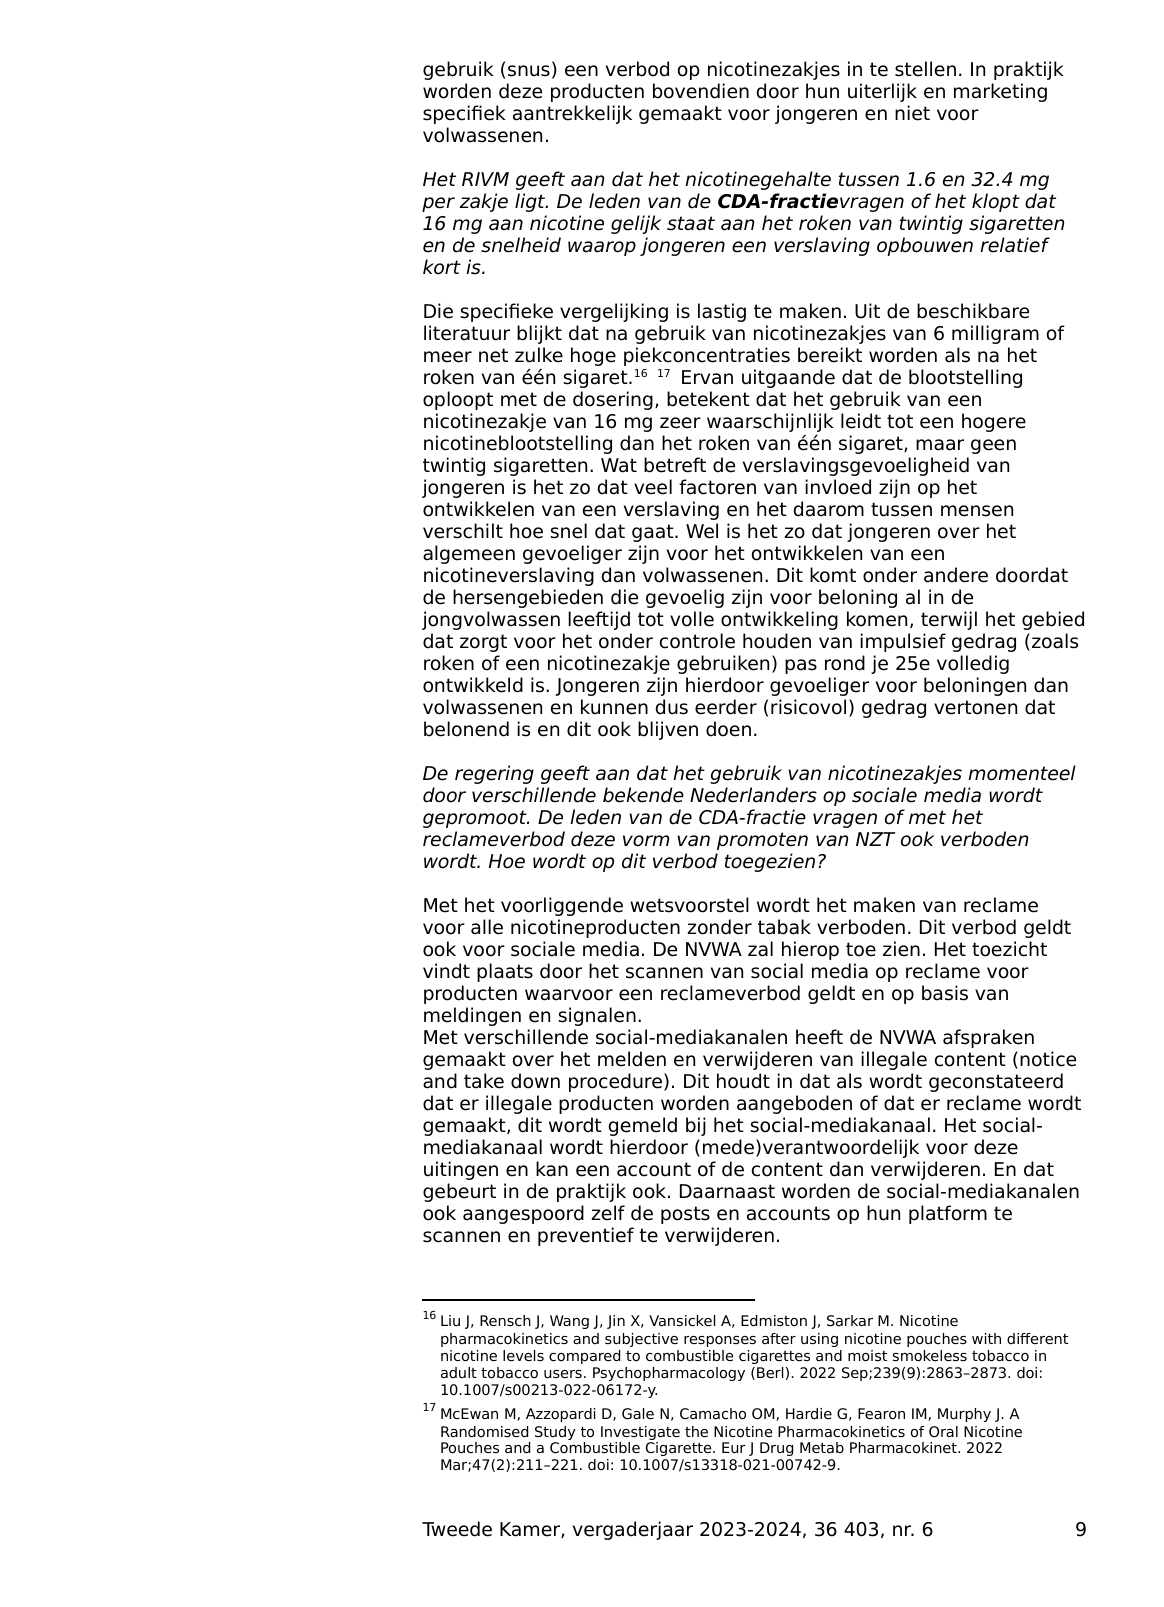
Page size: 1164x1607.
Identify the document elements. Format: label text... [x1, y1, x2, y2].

text Liu J, Rensch J, Wang J, Jin X, Vansickel A, Edmiston J, Sarkar M. Nicotine pharmacokinetics and subjective responses after using nicotine pouches with different nicotine levels compared to combustible cigarettes and moist smokeless tobacco in adult tobacco users. Psychopharmacology (Berl). 2022 Sep;239(9):2863–2873. doi: 10.1007/s00213-022-06172-y. [422, 1309, 1087, 1399]
text Met het voorliggende wetsvoorstel wordt het maken van reclame voor alle nicotineproducten zonder tabak verboden. Dit verbod geldt ook voor sociale media. De NVWA zal hierop toe zien. Het toezicht vindt plaats door het scannen van social media op reclame voor producten waarvoor een reclameverbod geldt en op basis van meldingen en signalen. [422, 895, 1087, 1027]
text De regering geeft aan dat het gebruik van nicotinezakjes momenteel door verschillende bekende Nederlanders op sociale media wordt gepromoot. De leden van de CDA-fractie vragen of met het reclameverbod deze vorm van promoten van NZT ook verboden wordt. Hoe wordt op dit verbod toegezien? [422, 763, 1087, 873]
text McEwan M, Azzopardi D, Gale N, Camacho OM, Hardie G, Fearon IM, Murphy J. A Randomised Study to Investigate the Nicotine Pharmacokinetics of Oral Nicotine Pouches and a Combustible Cigarette. Eur J Drug Metab Pharmacokinet. 2022 Mar;47(2):211–221. doi: 10.1007/s13318-021-00742-9. [422, 1402, 1087, 1474]
text Die specifieke vergelijking is lastig te maken. Uit de beschikbare literatuur blijkt dat na gebruik van nicotinezakjes van 6 milligram of meer net zulke hoge piekconcentraties bereikt worden als na het roken van één sigaret. Ervan uitgaande dat de blootstelling oploopt met de dosering, betekent dat het gebruik van een nicotinezakje van 16 mg zeer waarschijnlijk leidt tot een hogere nicotineblootstelling dan het roken van één sigaret, maar geen twintig sigaretten. Wat betreft de verslavingsgevoeligheid van jongeren is het zo dat veel factoren van invloed zijn op het ontwikkelen van een verslaving en het daarom tussen mensen verschilt hoe snel dat gaat. Wel is het zo dat jongeren over het algemeen gevoeliger zijn voor het ontwikkelen van een nicotineverslaving dan volwassenen. Dit komt onder andere doordat de hersengebieden die gevoelig zijn voor beloning al in de jongvolwassen leeftijd tot volle ontwikkeling komen, terwijl het gebied dat zorgt voor het onder controle houden van impulsief gedrag (zoals roken of een nicotinezakje gebruiken) pas rond je 25e volledig ontwikkeld is. Jongeren zijn hierdoor gevoeliger voor beloningen dan volwassenen en kunnen dus eerder (risicovol) gedrag vertonen dat belonend is en dit ook blijven doen. [422, 301, 1087, 741]
text Het RIVM geeft aan dat het nicotinegehalte tussen 1.6 en 32.4 mg per zakje ligt. De leden van de CDA-fractievragen of het klopt dat 16 mg aan nicotine gelijk staat aan het roken van twintig sigaretten en de snelheid waarop jongeren een verslaving opbouwen relatief kort is. [422, 169, 1087, 279]
text Met verschillende social-mediakanalen heeft de NVWA afspraken gemaakt over het melden en verwijderen van illegale content (notice and take down procedure). Dit houdt in dat als wordt geconstateerd dat er illegale producten worden aangeboden of dat er reclame wordt gemaakt, dit wordt gemeld bij het social-mediakanaal. Het social-mediakanaal wordt hierdoor (mede)verantwoordelijk voor deze uitingen en kan een account of de content dan verwijderen. En dat gebeurt in de praktijk ook. Daarnaast worden de social-mediakanalen ook aangespoord zelf de posts en accounts op hun platform te scannen en preventief te verwijderen. [422, 1027, 1087, 1247]
text gebruik (snus) een verbod op nicotinezakjes in te stellen. In praktijk worden deze producten bovendien door hun uiterlijk en marketing specifiek aantrekkelijk gemaakt voor jongeren en niet voor volwassenen. [422, 59, 1087, 147]
